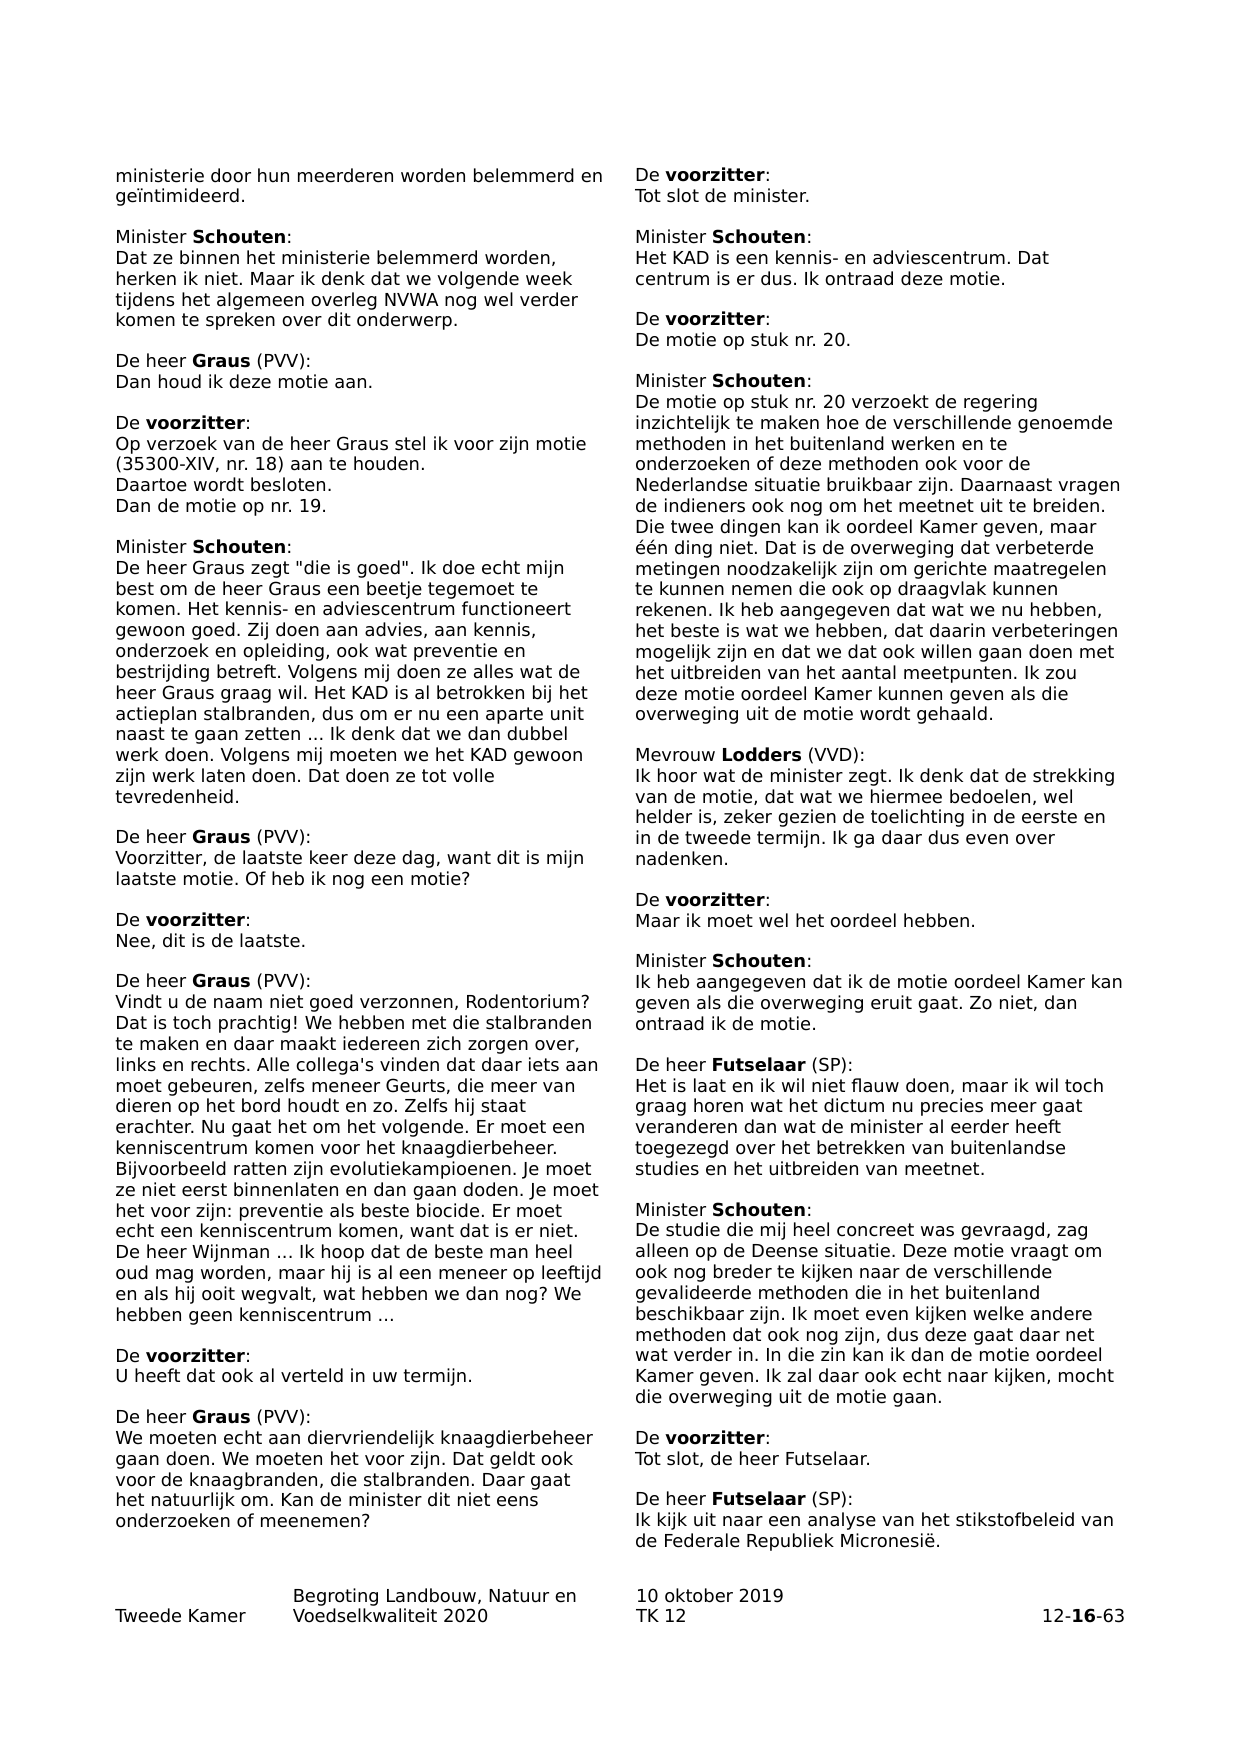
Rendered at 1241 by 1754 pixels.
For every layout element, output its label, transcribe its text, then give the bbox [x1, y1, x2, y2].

text De voorzitter: [635, 309, 1125, 330]
text Minister Schouten: [635, 951, 1125, 972]
text Minister Schouten: [115, 537, 605, 557]
text We moeten echt aan diervriendelijk knaagdierbeheer gaan doen. We moeten het voor zijn. Dat geldt ook voor de knaagbranden, die stalbranden. Daar gaat het natuurlijk om. Kan de minister dit niet eens onderzoeken of meenemen? [115, 1428, 605, 1532]
text De heer Graus (PVV): [115, 351, 605, 372]
text Tot slot de minister. [635, 186, 1125, 207]
text De studie die mij heel concreet was gevraagd, zag alleen op de Deense situatie. Deze motie vraagt om ook nog breder te kijken naar de verschillende gevalideerde methoden die in het buitenland beschikbaar zijn. Ik moet even kijken welke andere methoden dat ook nog zijn, dus deze gaat daar net wat verder in. In die zin kan ik dan de motie oordeel Kamer geven. Ik zal daar ook echt naar kijken, mocht die overweging uit de motie gaan. [635, 1220, 1125, 1408]
text De voorzitter: [115, 413, 605, 433]
text Daartoe wordt besloten. [115, 475, 605, 496]
text Maar ik moet wel het oordeel hebben. [635, 911, 1125, 931]
text Ik kijk uit naar een analyse van het stikstofbeleid van de Federale Republiek Micronesië. [635, 1510, 1125, 1552]
text De voorzitter: [635, 165, 1125, 186]
text De heer Futselaar (SP): [635, 1054, 1125, 1075]
text De heer Futselaar (SP): [635, 1489, 1125, 1510]
text Nee, dit is de laatste. [115, 931, 605, 951]
text Het KAD is een kennis- en adviescentrum. Dat centrum is er dus. Ik ontraad deze motie. [635, 248, 1125, 289]
text ministerie door hun meerderen worden belemmerd en geïntimideerd. [115, 165, 605, 207]
text Minister Schouten: [115, 227, 605, 248]
text Tot slot, de heer Futselaar. [635, 1448, 1125, 1469]
text Het is laat en ik wil niet flauw doen, maar ik wil toch graag horen wat het dictum nu precies meer gaat veranderen dan wat de minister al eerder heeft toegezegd over het betrekken van buitenlandse studies en het uitbreiden van meetnet. [635, 1075, 1125, 1179]
text Mevrouw Lodders (VVD): [635, 745, 1125, 766]
text Minister Schouten: [635, 371, 1125, 392]
text Minister Schouten: [635, 227, 1125, 248]
text Ik heb aangegeven dat ik de motie oordeel Kamer kan geven als die overweging eruit gaat. Zo niet, dan ontraad ik de motie. [635, 972, 1125, 1034]
text De heer Graus (PVV): [115, 827, 605, 848]
text Op verzoek van de heer Graus stel ik voor zijn motie (35300-XIV, nr. 18) aan te houden. [115, 433, 605, 475]
text De motie op stuk nr. 20 verzoekt de regering inzichtelijk te maken hoe de verschillende genoemde methoden in het buitenland werken en te onderzoeken of deze methoden ook voor de Nederlandse situatie bruikbaar zijn. Daarnaast vragen de indieners ook nog om het meetnet uit te breiden. Die twee dingen kan ik oordeel Kamer geven, maar één ding niet. Dat is de overweging dat verbeterde metingen noodzakelijk zijn om gerichte maatregelen te kunnen nemen die ook op draagvlak kunnen rekenen. Ik heb aangegeven dat wat we nu hebben, het beste is wat we hebben, dat daarin verbeteringen mogelijk zijn en dat we dat ook willen gaan doen met het uitbreiden van het aantal meetpunten. Ik zou deze motie oordeel Kamer kunnen geven als die overweging uit de motie wordt gehaald. [635, 392, 1125, 725]
text Vindt u de naam niet goed verzonnen, Rodentorium? Dat is toch prachtig! We hebben met die stalbranden te maken en daar maakt iedereen zich zorgen over, links en rechts. Alle collega's vinden dat daar iets aan moet gebeuren, zelfs meneer Geurts, die meer van dieren op het bord houdt en zo. Zelfs hij staat erachter. Nu gaat het om het volgende. Er moet een kenniscentrum komen voor het knaagdierbeheer. Bijvoorbeeld ratten zijn evolutiekampioenen. Je moet ze niet eerst binnenlaten en dan gaan doden. Je moet het voor zijn: preventie als beste biocide. Er moet echt een kenniscentrum komen, want dat is er niet. De heer Wijnman ... Ik hoop dat de beste man heel oud mag worden, maar hij is al een meneer op leeftijd en als hij ooit wegvalt, wat hebben we dan nog? We hebben geen kenniscentrum ... [115, 992, 605, 1325]
text De motie op stuk nr. 20. [635, 330, 1125, 351]
text De voorzitter: [115, 1345, 605, 1366]
text Minister Schouten: [635, 1199, 1125, 1220]
text Dan de motie op nr. 19. [115, 496, 605, 517]
text De heer Graus (PVV): [115, 1407, 605, 1428]
text Ik hoor wat de minister zegt. Ik denk dat de strekking van de motie, dat wat we hiermee bedoelen, wel helder is, zeker gezien de toelichting in de eerste en in de tweede termijn. Ik ga daar dus even over nadenken. [635, 766, 1125, 870]
text Dan houd ik deze motie aan. [115, 372, 605, 393]
text De voorzitter: [635, 1428, 1125, 1448]
text De heer Graus zegt "die is goed". Ik doe echt mijn best om de heer Graus een beetje tegemoet te komen. Het kennis- en adviescentrum functioneert gewoon goed. Zij doen aan advies, aan kennis, onderzoek en opleiding, ook wat preventie en bestrijding betreft. Volgens mij doen ze alles wat de heer Graus graag wil. Het KAD is al betrokken bij het actieplan stalbranden, dus om er nu een aparte unit naast te gaan zetten ... Ik denk dat we dan dubbel werk doen. Volgens mij moeten we het KAD gewoon zijn werk laten doen. Dat doen ze tot volle tevredenheid. [115, 557, 605, 807]
text De voorzitter: [115, 910, 605, 931]
text Dat ze binnen het ministerie belemmerd worden, herken ik niet. Maar ik denk dat we volgende week tijdens het algemeen overleg NVWA nog wel verder komen te spreken over dit onderwerp. [115, 248, 605, 331]
text Voorzitter, de laatste keer deze dag, want dit is mijn laatste motie. Of heb ik nog een motie? [115, 848, 605, 890]
text U heeft dat ook al verteld in uw termijn. [115, 1366, 605, 1387]
text De heer Graus (PVV): [115, 971, 605, 992]
text De voorzitter: [635, 890, 1125, 911]
